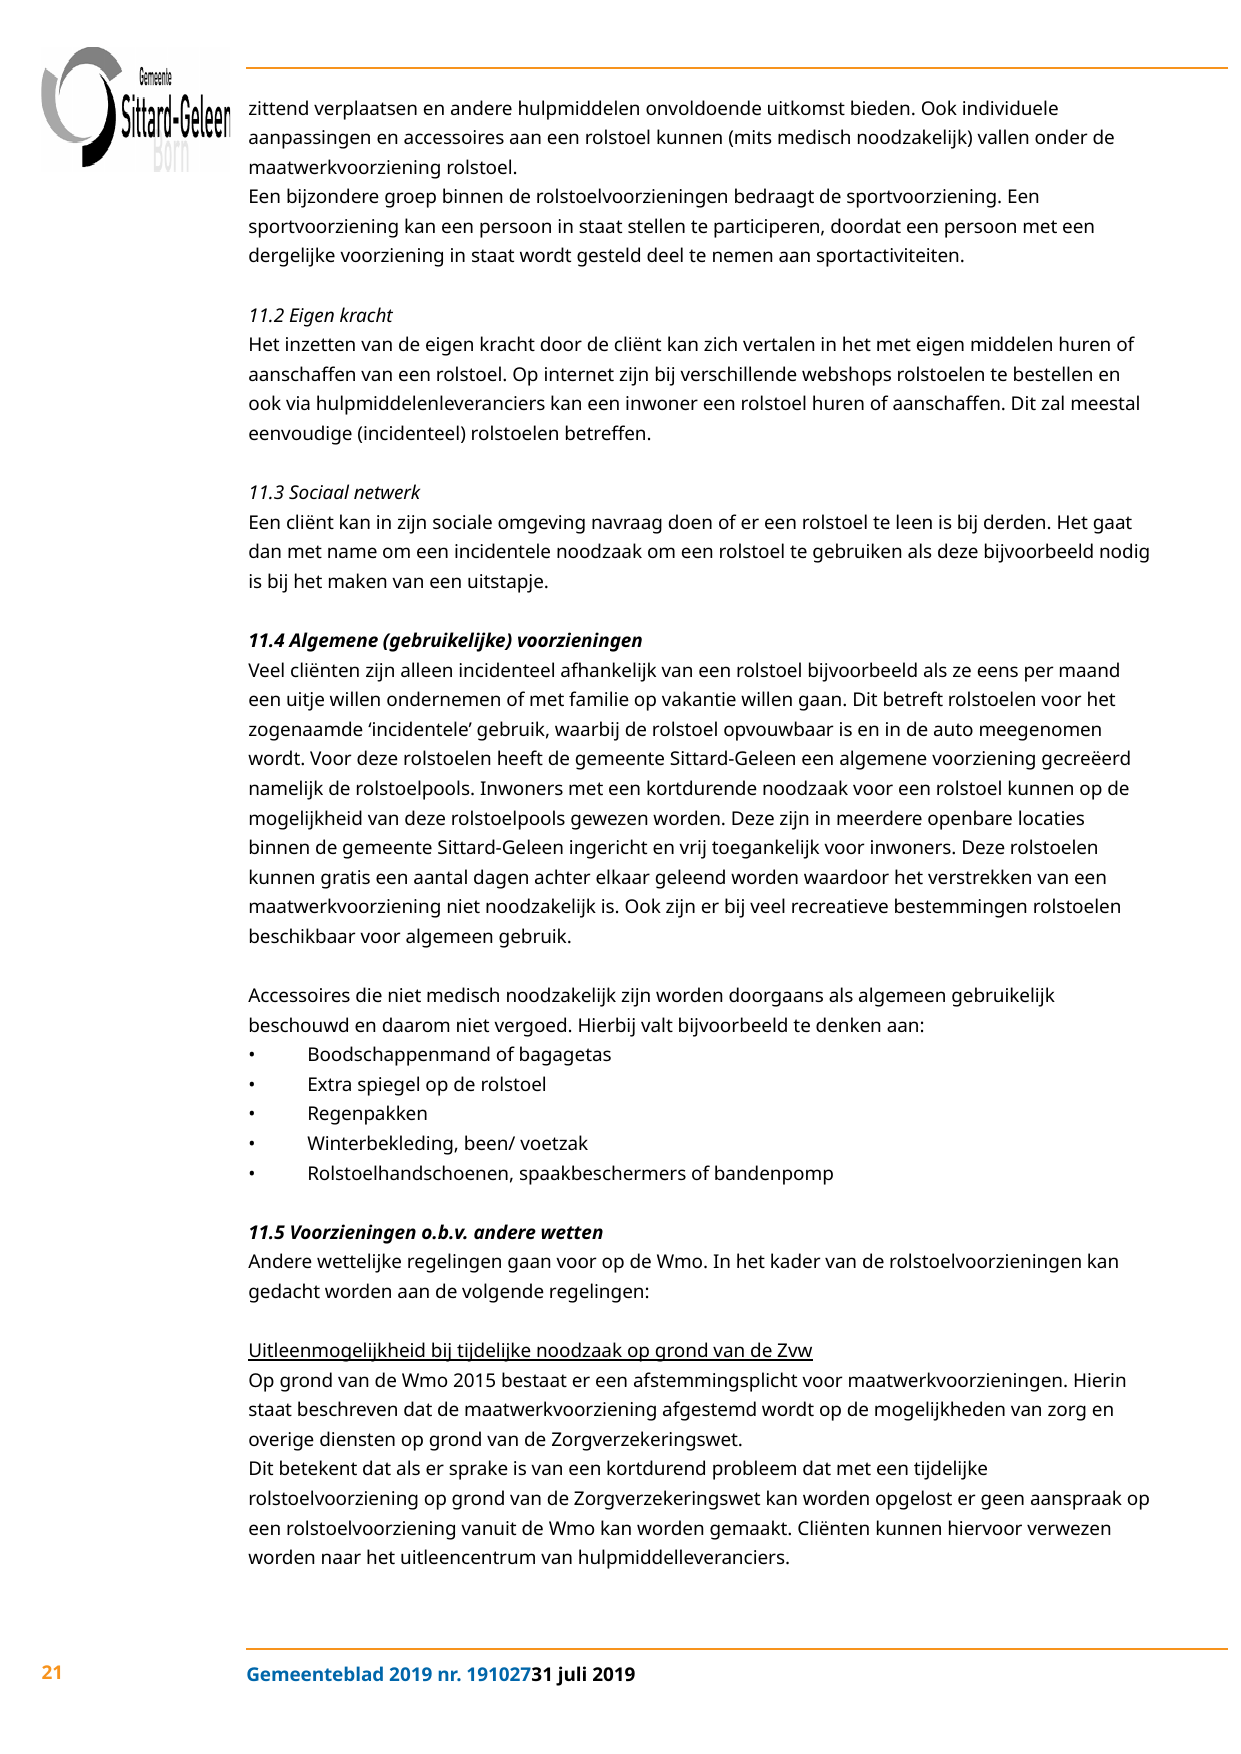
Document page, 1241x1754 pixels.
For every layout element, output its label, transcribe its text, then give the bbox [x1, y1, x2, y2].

text Andere wettelijke regelingen gaan voor op de Wmo. In het kader van de rolstoelvoorzieningen kan gedacht worden aan de volgende regelingen: [248, 1248, 1152, 1304]
text 11.2 Eigen kracht [248, 302, 1152, 328]
text Accessoires die niet medisch noodzakelijk zijn worden doorgaans als algemeen gebruikelijk beschouwd en daarom niet vergoed. Hierbij valt bijvoorbeeld te denken aan: [248, 982, 1152, 1038]
text Het inzetten van de eigen kracht door de cliënt kan zich vertalen in het met eigen middelen huren of aanschaffen van een rolstoel. Op internet zijn bij verschillende webshops rolstoelen te bestellen en ook via hulpmiddelenleveranciers kan een inwoner een rolstoel huren of aanschaffen. Dit zal meestal eenvoudige (incidenteel) rolstoelen betreffen. [248, 331, 1152, 446]
text Uitleenmogelijkheid bij tijdelijke noodzaak op grond van de Zvw [248, 1337, 1152, 1363]
picture [41, 47, 231, 172]
text 11.3 Sociaal netwerk [248, 479, 1152, 505]
list Boodschappenmand of bagagetas [248, 1041, 1152, 1067]
text zittend verplaatsen en andere hulpmiddelen onvoldoende uitkomst bieden. Ook individuele aanpassingen en accessoires aan een rolstoel kunnen (mits medisch noodzakelijk) vallen onder de maatwerkvoorziening rolstoel. [248, 95, 1152, 180]
text Dit betekent dat als er sprake is van een kortdurend probleem dat met een tijdelijke rolstoelvoorziening op grond van de Zorgverzekeringswet kan worden opgelost er geen aanspraak op een rolstoelvoorziening vanuit de Wmo kan worden gemaakt. Cliënten kunnen hiervoor verwezen worden naar het uitleencentrum van hulpmiddelleveranciers. [248, 1456, 1152, 1570]
list Extra spiegel op de rolstoel [248, 1071, 1152, 1097]
text Een cliënt kan in zijn sociale omgeving navraag doen of er een rolstoel te leen is bij derden. Het gaat dan met name om een incidentele noodzaak om een rolstoel te gebruiken als deze bijvoorbeeld nodig is bij het maken van een uitstapje. [248, 509, 1152, 594]
list Regenpakken [248, 1101, 1152, 1126]
text 11.5 Voorzieningen o.b.v. andere wetten [248, 1219, 1152, 1245]
list Rolstoelhandschoenen, spaakbeschermers of bandenpomp [248, 1160, 1152, 1186]
text Op grond van de Wmo 2015 bestaat er een afstemmingsplicht voor maatwerkvoorzieningen. Hierin staat beschreven dat de maatwerkvoorziening afgestemd wordt op de mogelijkheden van zorg en overige diensten op grond van de Zorgverzekeringswet. [248, 1367, 1152, 1452]
list Winterbekleding, been/ voetzak [248, 1130, 1152, 1156]
text 11.4 Algemene (gebruikelijke) voorzieningen [248, 627, 1152, 653]
text Een bijzondere groep binnen de rolstoelvoorzieningen bedraagt de sportvoorziening. Een sportvoorziening kan een persoon in staat stellen te participeren, doordat een persoon met een dergelijke voorziening in staat wordt gesteld deel te nemen aan sportactiviteiten. [248, 183, 1152, 268]
text Veel cliënten zijn alleen incidenteel afhankelijk van een rolstoel bijvoorbeeld als ze eens per maand een uitje willen ondernemen of met familie op vakantie willen gaan. Dit betreft rolstoelen voor het zogenaamde ‘incidentele’ gebruik, waarbij de rolstoel opvouwbaar is en in de auto meegenomen wordt. Voor deze rolstoelen heeft de gemeente Sittard-Geleen een algemene voorziening gecreëerd namelijk de rolstoelpools. Inwoners met een kortdurende noodzaak voor een rolstoel kunnen op de mogelijkheid van deze rolstoelpools gewezen worden. Deze zijn in meerdere openbare locaties binnen de gemeente Sittard-Geleen ingericht en vrij toegankelijk voor inwoners. Deze rolstoelen kunnen gratis een aantal dagen achter elkaar geleend worden waardoor het verstrekken van een maatwerkvoorziening niet noodzakelijk is. Ook zijn er bij veel recreatieve bestemmingen rolstoelen beschikbaar voor algemeen gebruik. [248, 657, 1152, 949]
